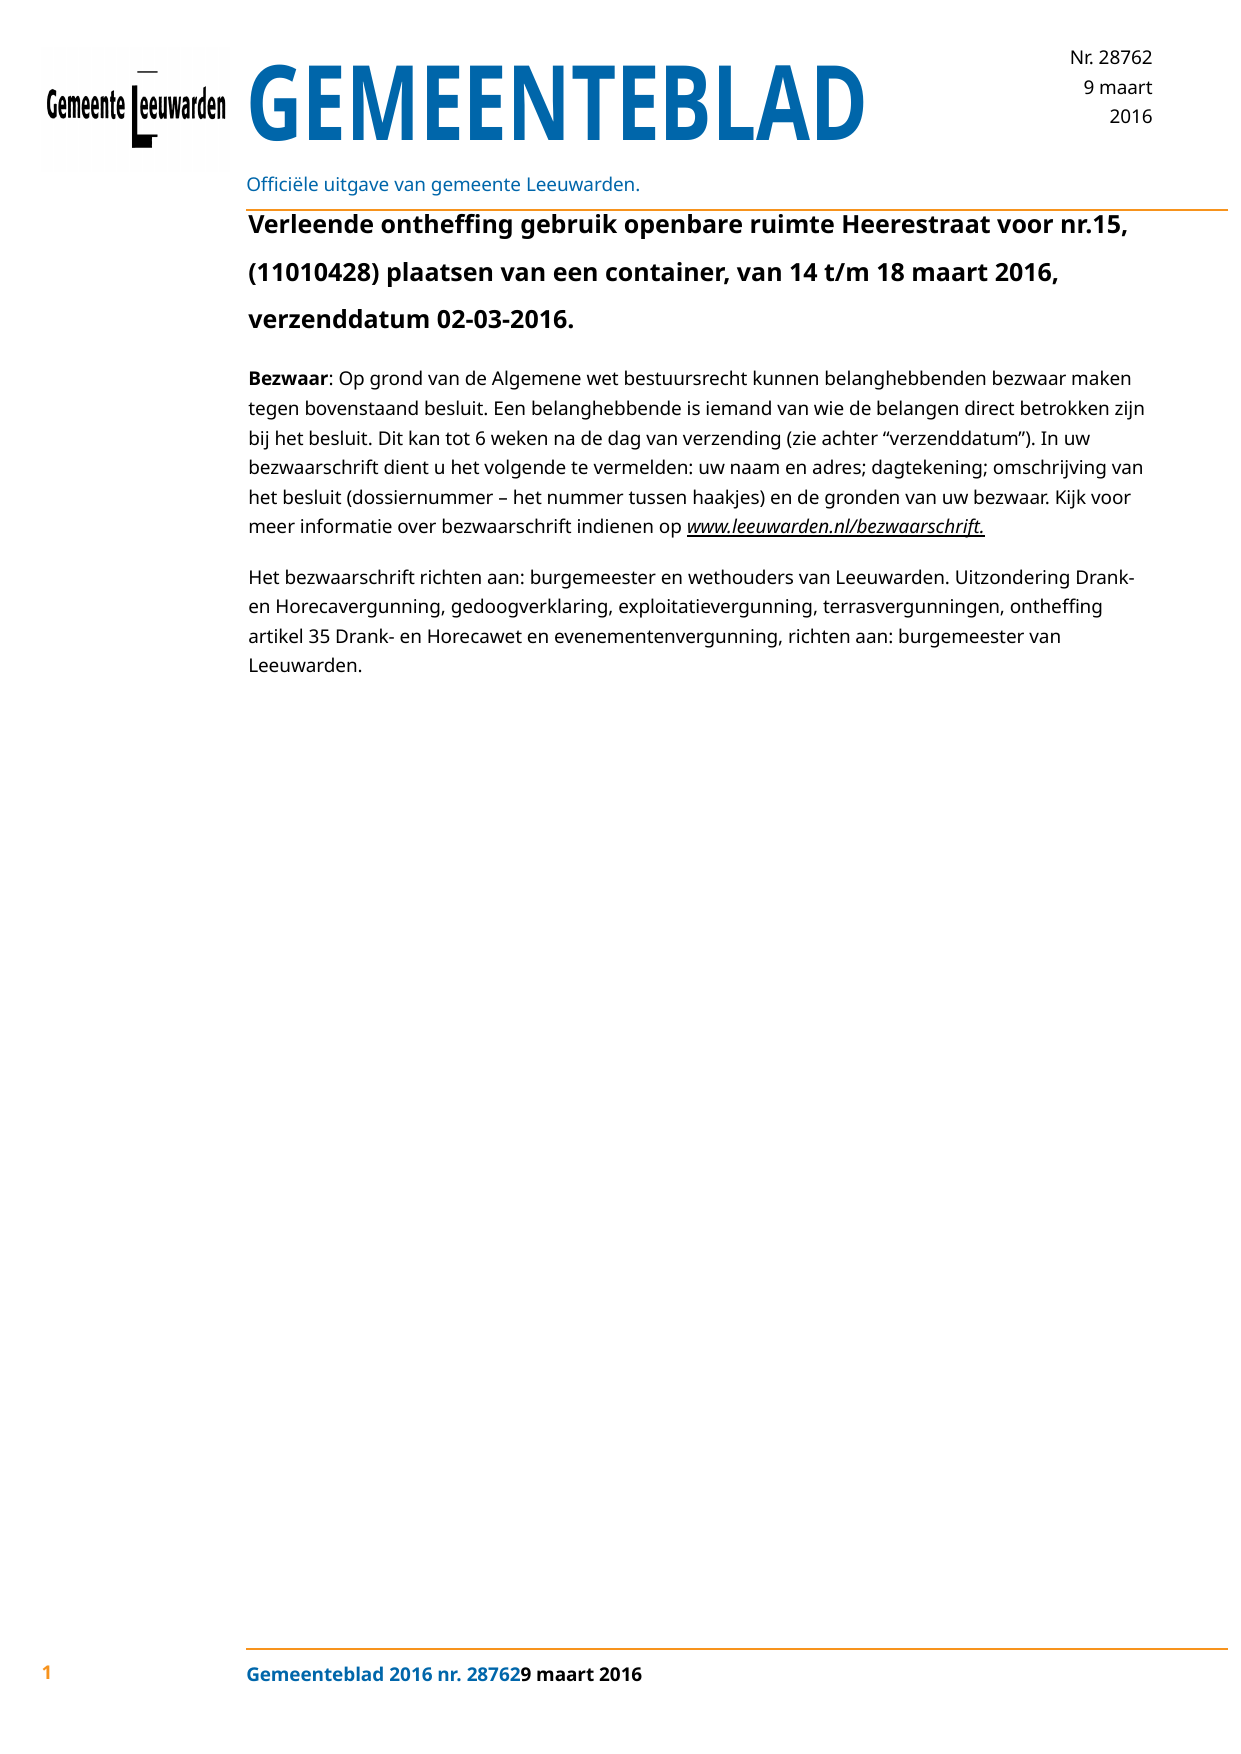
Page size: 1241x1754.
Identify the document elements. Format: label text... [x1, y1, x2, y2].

picture [41, 47, 231, 172]
text Het bezwaarschrift richten aan: burgemeester en wethouders van Leeuwarden. Uitzondering Drank- en Horecavergunning, gedoogverklaring, exploitatievergunning, terrasvergunningen, ontheffing artikel 35 Drank- en Horecawet en evenementenvergunning, richten aan: burgemeester van Leeuwarden. [248, 564, 1152, 678]
text Verleende ontheffing gebruik openbare ruimte Heerestraat voor nr.15, (11010428) plaatsen van een container, van 14 t/m 18 maart 2016, verzenddatum 02-03-2016. [248, 211, 1152, 336]
text Bezwaar: Op grond van de Algemene wet bestuursrecht kunnen belanghebbenden bezwaar maken tegen bovenstaand besluit. Een belanghebbende is iemand van wie de belangen direct betrokken zijn bij het besluit. Dit kan tot 6 weken na de dag van verzending (zie achter “verzenddatum”). In uw bezwaarschrift dient u het volgende te vermelden: uw naam en adres; dagtekening; omschrijving van het besluit (dossiernummer – het nummer tussen haakjes) en de gronden van uw bezwaar. Kijk voor meer informatie over bezwaarschrift indienen op www.leeuwarden.nl/bezwaarschrift. [248, 366, 1152, 539]
